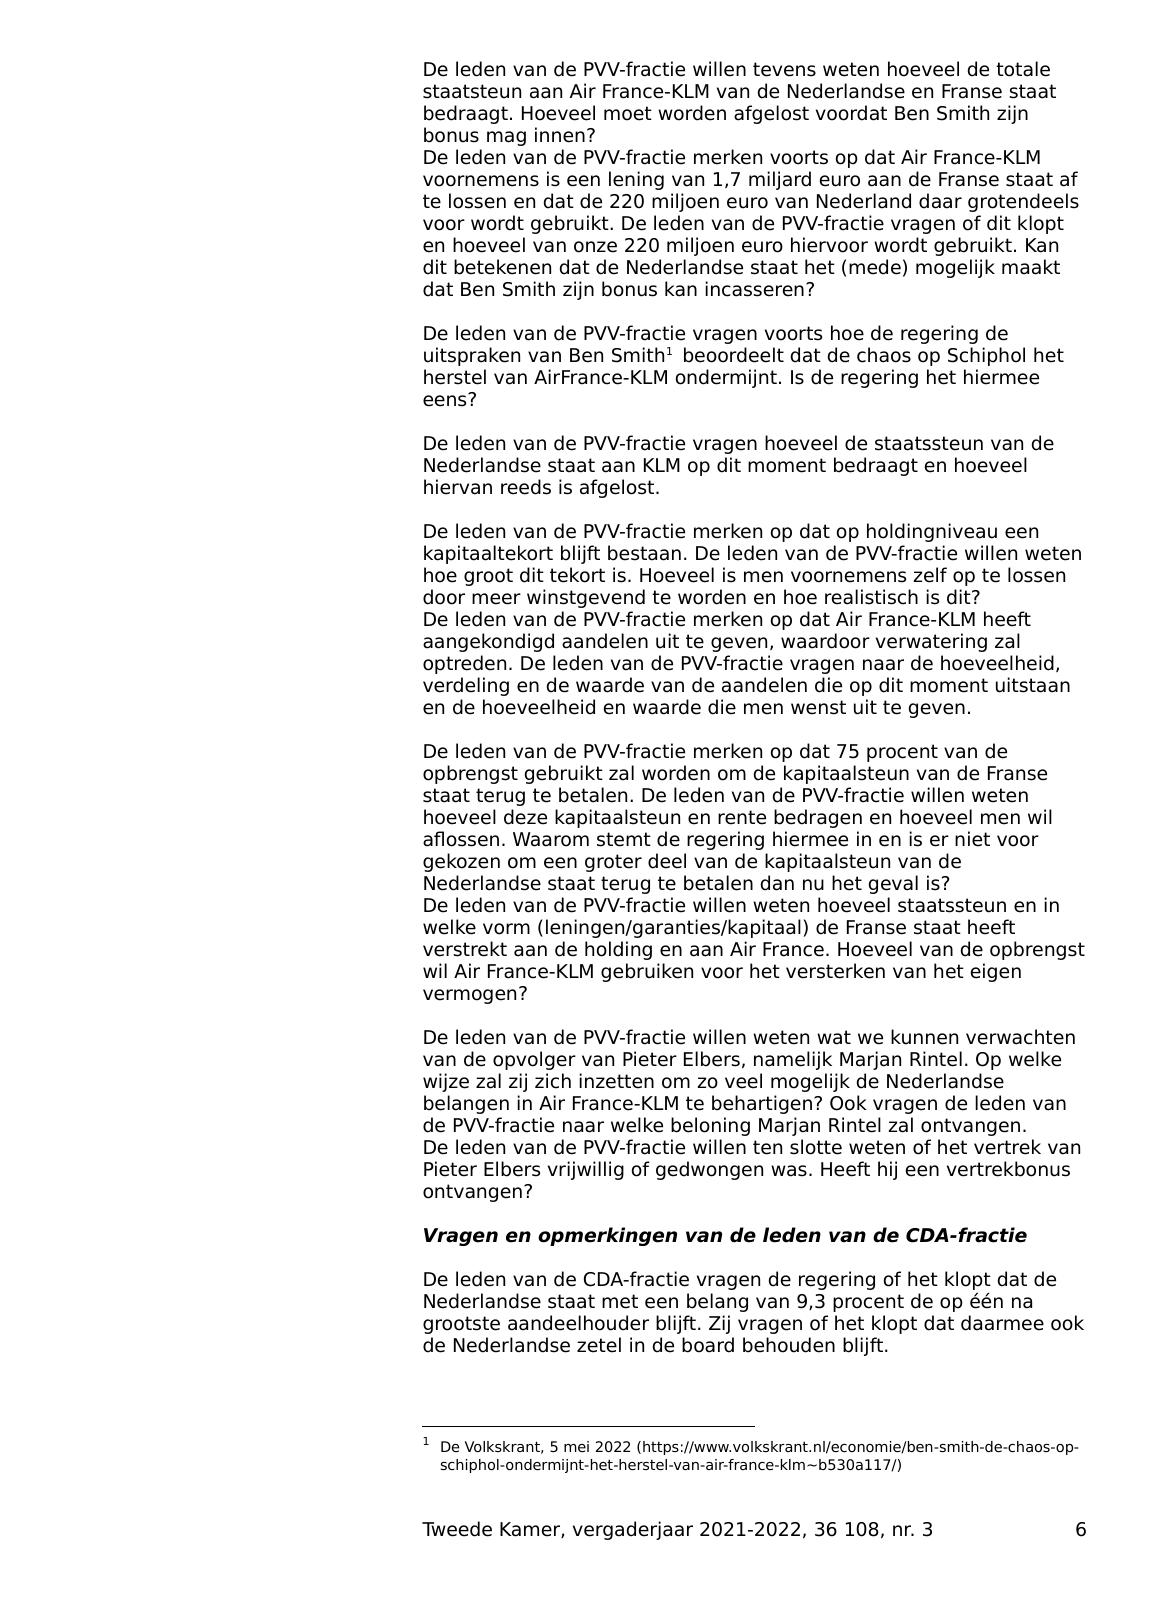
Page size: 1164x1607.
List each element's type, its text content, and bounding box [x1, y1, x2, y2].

text De leden van de PVV-fractie willen weten wat we kunnen verwachten van de opvolger van Pieter Elbers, namelijk Marjan Rintel. Op welke wijze zal zij zich inzetten om zo veel mogelijk de Nederlandse belangen in Air France-KLM te behartigen? Ook vragen de leden van de PVV-fractie naar welke beloning Marjan Rintel zal ontvangen. [422, 1027, 1087, 1137]
text De leden van de PVV-fractie merken op dat 75 procent van de opbrengst gebruikt zal worden om de kapitaalsteun van de Franse staat terug te betalen. De leden van de PVV-fractie willen weten hoeveel deze kapitaalsteun en rente bedragen en hoeveel men wil aflossen. Waarom stemt de regering hiermee in en is er niet voor gekozen om een groter deel van de kapitaalsteun van de Nederlandse staat terug te betalen dan nu het geval is? [422, 741, 1087, 895]
text De leden van de PVV-fractie vragen voorts hoe de regering de uitspraken van Ben Smith beoordeelt dat de chaos op Schiphol het herstel van AirFrance-KLM ondermijnt. Is de regering het hiermee eens? [422, 323, 1087, 411]
text De leden van de CDA-fractie vragen de regering of het klopt dat de Nederlandse staat met een belang van 9,3 procent de op één na grootste aandeelhouder blijft. Zij vragen of het klopt dat daarmee ook de Nederlandse zetel in de board behouden blijft. [422, 1269, 1087, 1357]
text De leden van de PVV-fractie merken op dat Air France-KLM heeft aangekondigd aandelen uit te geven, waardoor verwatering zal optreden. De leden van de PVV-fractie vragen naar de hoeveelheid, verdeling en de waarde van de aandelen die op dit moment uitstaan en de hoeveelheid en waarde die men wenst uit te geven. [422, 609, 1087, 719]
text De leden van de PVV-fractie willen tevens weten hoeveel de totale staatsteun aan Air France-KLM van de Nederlandse en Franse staat bedraagt. Hoeveel moet worden afgelost voordat Ben Smith zijn bonus mag innen? [422, 59, 1087, 147]
text De leden van de PVV-fractie willen ten slotte weten of het vertrek van Pieter Elbers vrijwillig of gedwongen was. Heeft hij een vertrekbonus ontvangen? [422, 1137, 1087, 1203]
text De leden van de PVV-fractie merken op dat op holdingniveau een kapitaaltekort blijft bestaan. De leden van de PVV-fractie willen weten hoe groot dit tekort is. Hoeveel is men voornemens zelf op te lossen door meer winstgevend te worden en hoe realistisch is dit? [422, 521, 1087, 609]
subtitle Vragen en opmerkingen van de leden van de CDA-fractie [422, 1225, 1087, 1247]
text De Volkskrant, 5 mei 2022 (https://www.volkskrant.nl/economie/ben-smith-de-chaos-op-schiphol-ondermijnt-het-herstel-van-air-france-klm~b530a117/) [422, 1435, 1087, 1474]
text De leden van de PVV-fractie willen weten hoeveel staatssteun en in welke vorm (leningen/garanties/kapitaal) de Franse staat heeft verstrekt aan de holding en aan Air France. Hoeveel van de opbrengst wil Air France-KLM gebruiken voor het versterken van het eigen vermogen? [422, 895, 1087, 1005]
text De leden van de PVV-fractie vragen hoeveel de staatssteun van de Nederlandse staat aan KLM op dit moment bedraagt en hoeveel hiervan reeds is afgelost. [422, 433, 1087, 499]
text De leden van de PVV-fractie merken voorts op dat Air France-KLM voornemens is een lening van 1,7 miljard euro aan de Franse staat af te lossen en dat de 220 miljoen euro van Nederland daar grotendeels voor wordt gebruikt. De leden van de PVV-fractie vragen of dit klopt en hoeveel van onze 220 miljoen euro hiervoor wordt gebruikt. Kan dit betekenen dat de Nederlandse staat het (mede) mogelijk maakt dat Ben Smith zijn bonus kan incasseren? [422, 147, 1087, 301]
